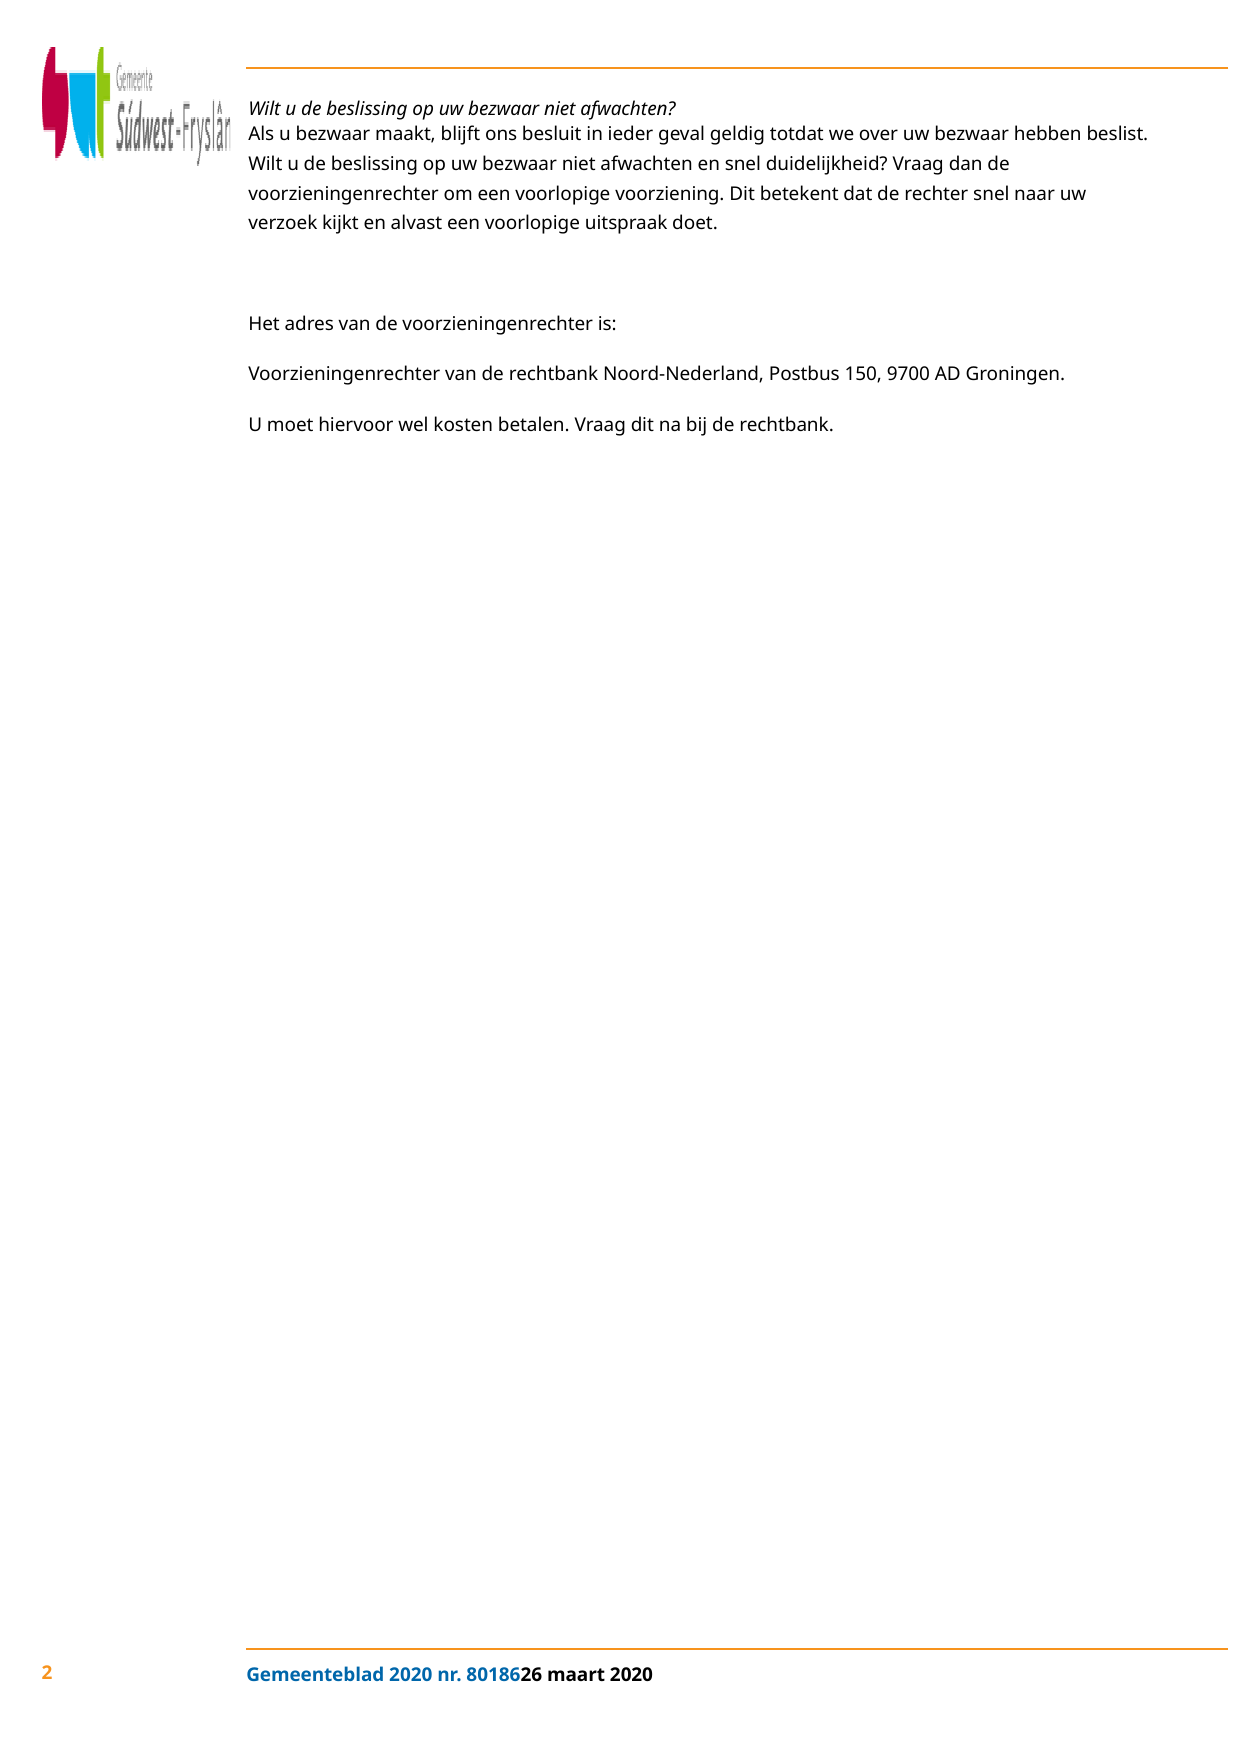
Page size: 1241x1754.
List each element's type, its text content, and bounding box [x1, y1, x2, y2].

text Voorzieningenrechter van de rechtbank Noord-Nederland, Postbus 150, 9700 AD Groningen. [248, 361, 1152, 386]
text U moet hiervoor wel kosten betalen. Vraag dit na bij de rechtbank. [248, 411, 1152, 437]
text Het adres van de voorzieningenrechter is: [248, 310, 1152, 336]
text Als u bezwaar maakt, blijft ons besluit in ieder geval geldig totdat we over uw bezwaar hebben beslist. Wilt u de beslissing op uw bezwaar niet afwachten en snel duidelijkheid? Vraag dan de voorzieningenrechter om een voorlopige voorziening. Dit betekent dat de rechter snel naar uw verzoek kijkt en alvast een voorlopige uitspraak doet. [248, 121, 1152, 235]
picture [41, 47, 231, 172]
text Wilt u de beslissing op uw bezwaar niet afwachten? [248, 95, 1152, 121]
